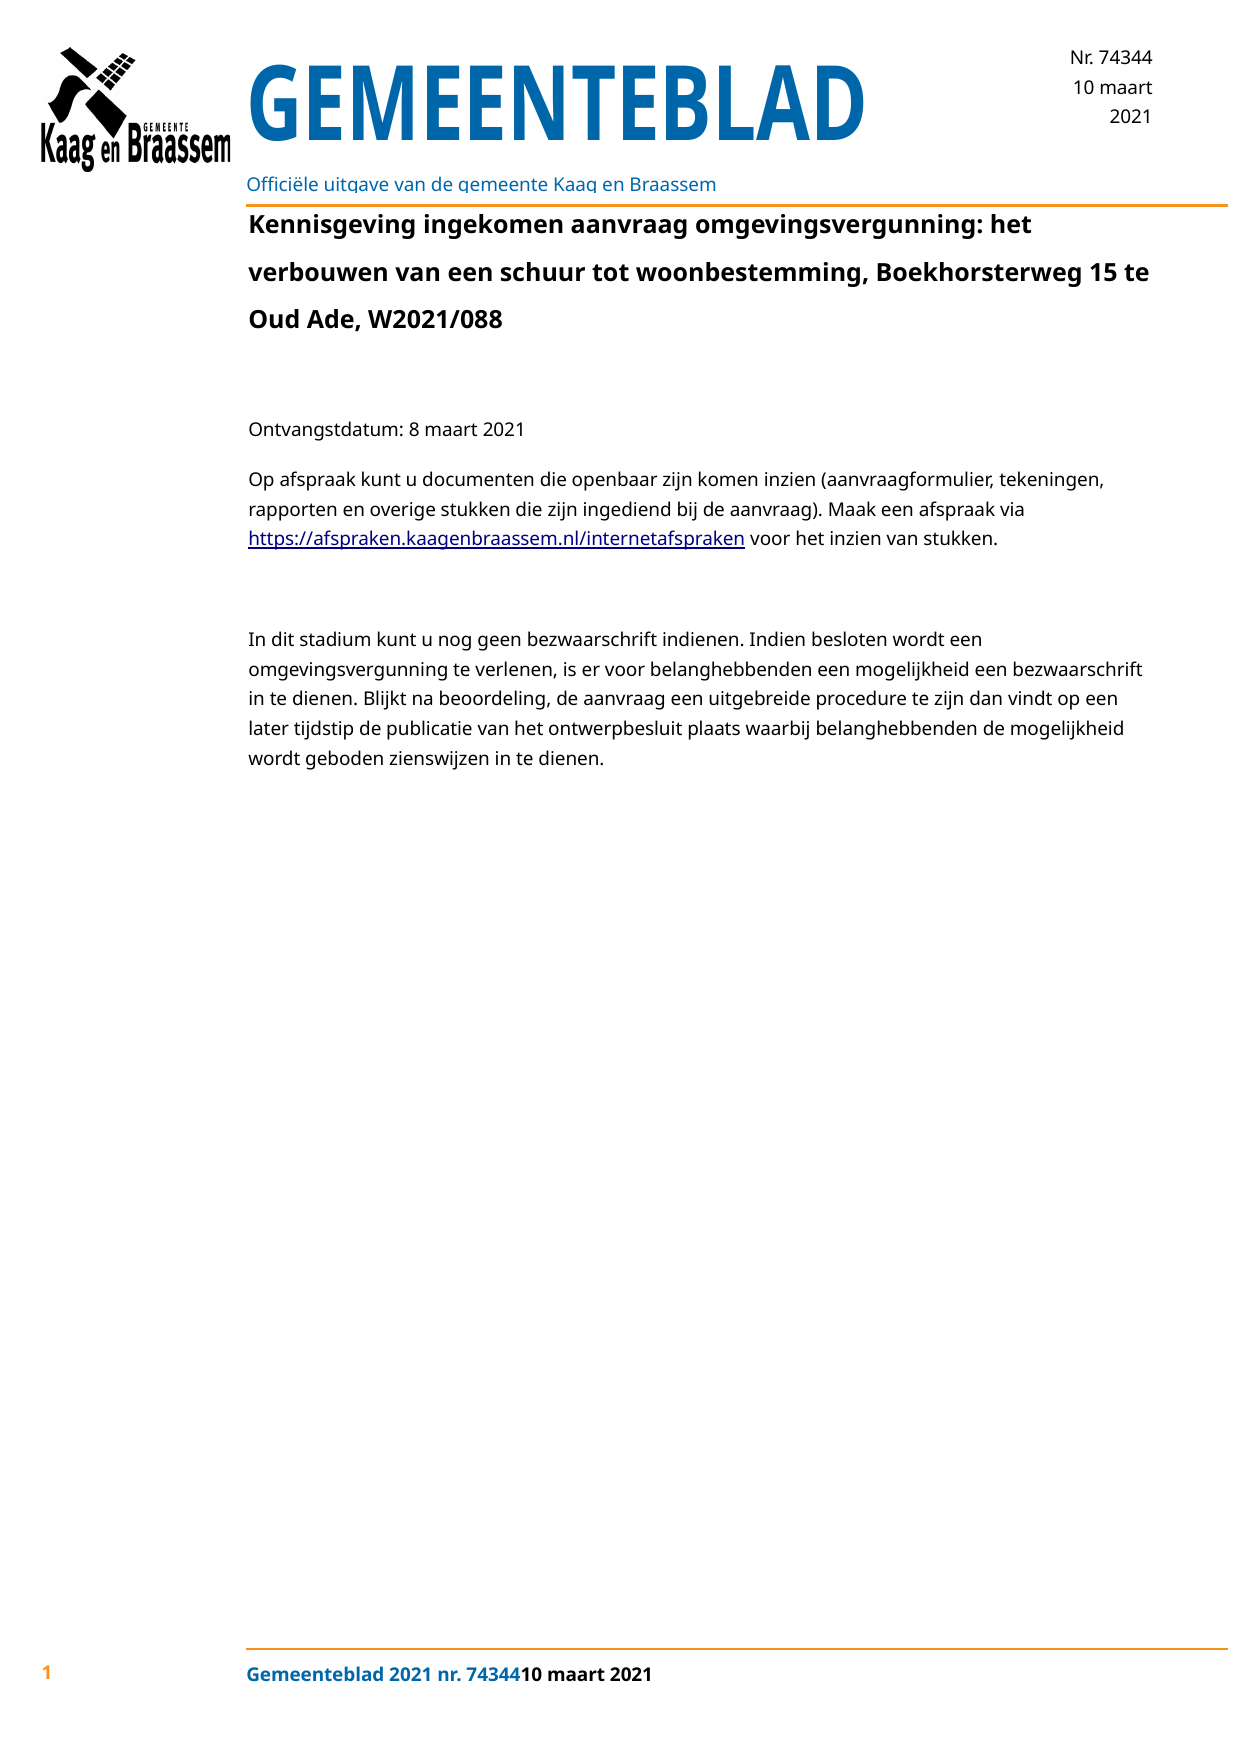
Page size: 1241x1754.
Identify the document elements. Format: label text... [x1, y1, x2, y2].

text Kennisgeving ingekomen aanvraag omgevingsvergunning: het verbouwen van een schuur tot woonbestemming, Boekhorsterweg 15 te Oud Ade, W2021/088 [248, 207, 1152, 336]
text Ontvangstdatum: 8 maart 2021 [248, 416, 1152, 442]
text In dit stadium kunt u nog geen bezwaarschrift indienen. Indien besloten wordt een omgevingsvergunning te verlenen, is er voor belanghebbenden een mogelijkheid een bezwaarschrift in te dienen. Blijkt na beoordeling, de aanvraag een uitgebreide procedure te zijn dan vindt op een later tijdstip de publicatie van het ontwerpbesluit plaats waarbij belanghebbenden de mogelijkheid wordt geboden zienswijzen in te dienen. [248, 626, 1152, 770]
text Op afspraak kunt u documenten die openbaar zijn komen inzien (aanvraagformulier, tekeningen, rapporten en overige stukken die zijn ingediend bij de aanvraag). Maak een afspraak via https://afspraken.kaagenbraassem.nl/internetafspraken voor het inzien van stukken. [248, 466, 1152, 551]
picture [41, 47, 231, 172]
